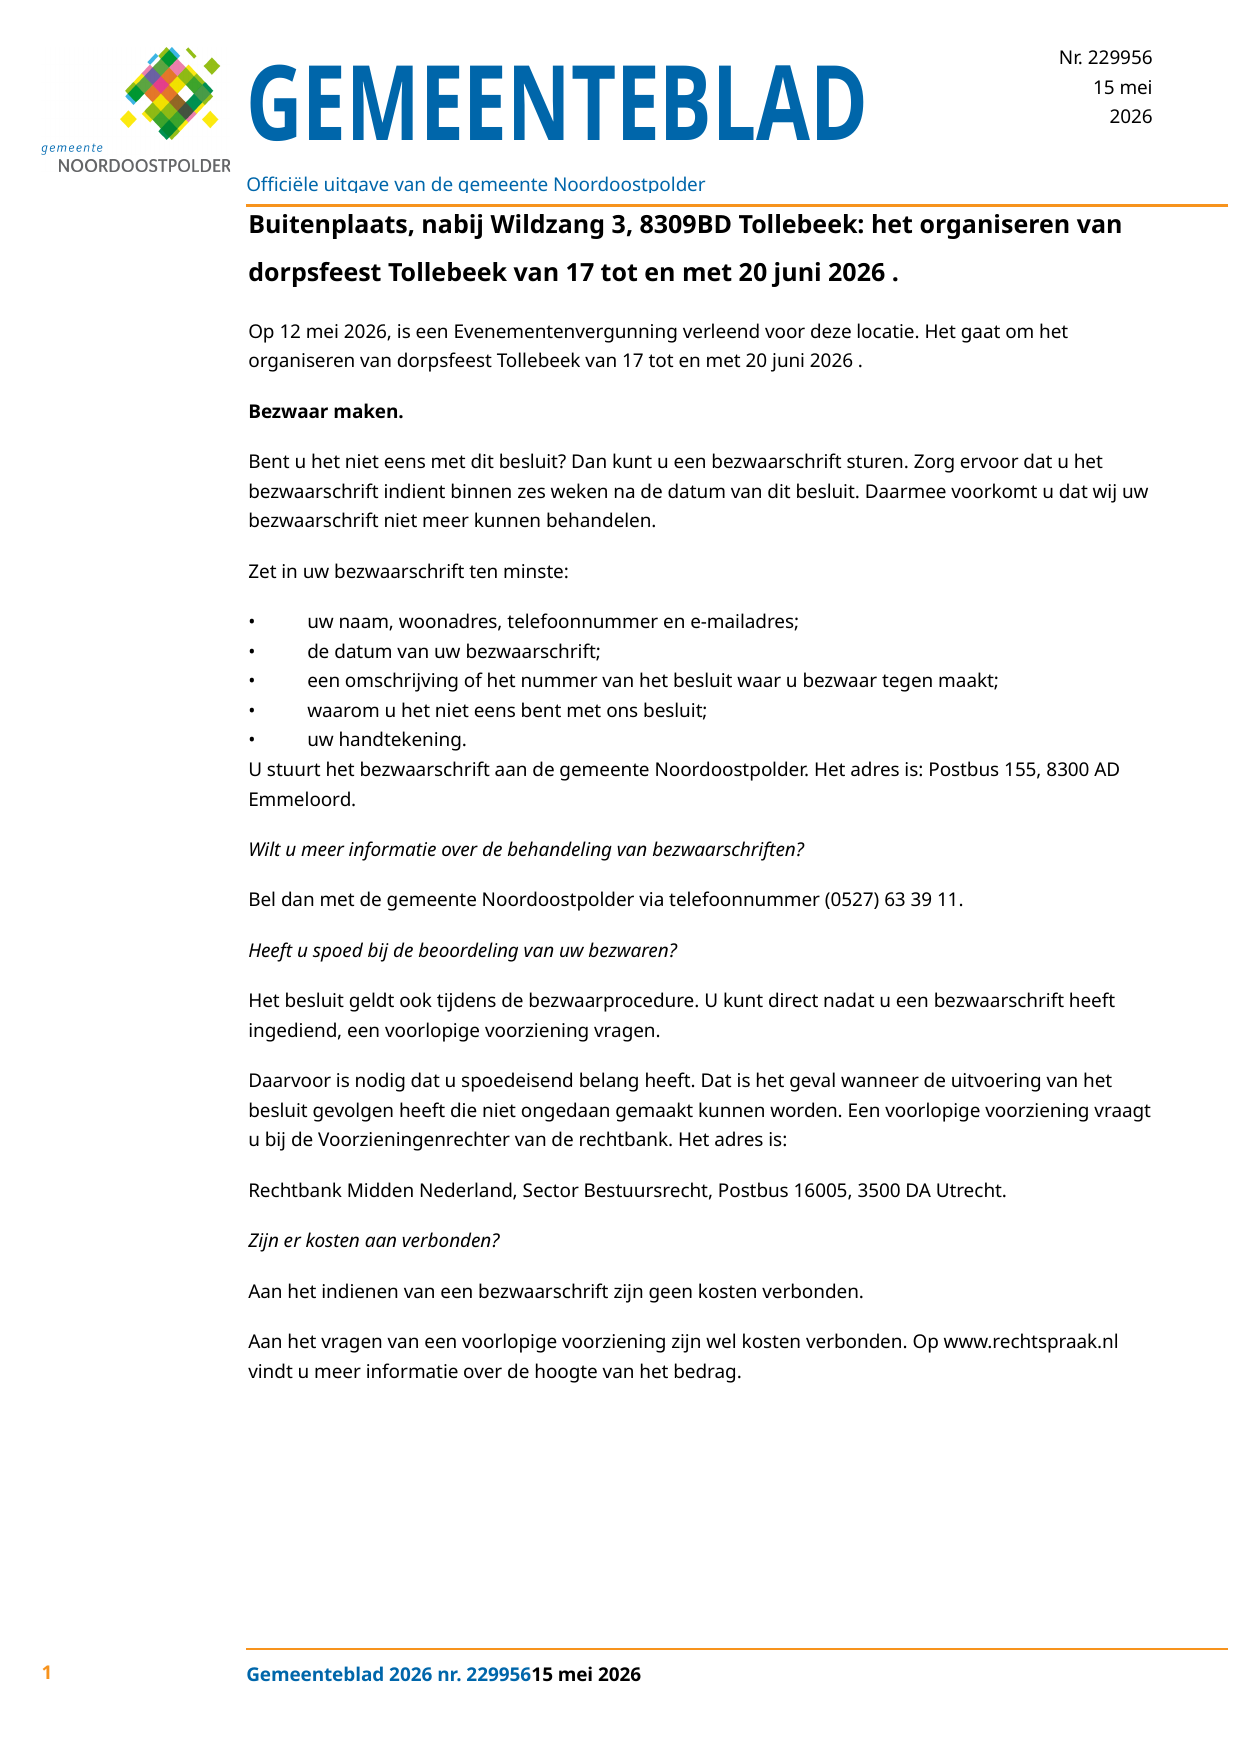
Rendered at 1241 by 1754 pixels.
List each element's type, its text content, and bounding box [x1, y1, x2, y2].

list een omschrijving of het nummer van het besluit waar u bezwaar tegen maakt; [248, 667, 1152, 693]
text U stuurt het bezwaarschrift aan de gemeente Noordoostpolder. Het adres is: Postbus 155, 8300 AD Emmeloord. [248, 756, 1152, 812]
text Zet in uw bezwaarschrift ten minste: [248, 558, 1152, 584]
text Bel dan met de gemeente Noordoostpolder via telefoonnummer (0527) 63 39 11. [248, 887, 1152, 912]
text Bezwaar maken. [248, 398, 1152, 424]
text Op 12 mei 2026, is een Evenementenvergunning verleend voor deze locatie. Het gaat om het organiseren van dorpsfeest Tollebeek van 17 tot en met 20 juni 2026 . [248, 318, 1152, 373]
picture [41, 47, 231, 172]
list uw naam, woonadres, telefoonnummer en e-mailadres; [248, 608, 1152, 634]
text Zijn er kosten aan verbonden? [248, 1227, 1152, 1253]
text Wilt u meer informatie over de behandeling van bezwaarschriften? [248, 836, 1152, 862]
text Buitenplaats, nabij Wildzang 3, 8309BD Tollebeek: het organiseren van dorpsfeest Tollebeek van 17 tot en met 20 juni 2026 . [248, 207, 1152, 288]
text Bent u het niet eens met dit besluit? Dan kunt u een bezwaarschrift sturen. Zorg ervoor dat u het bezwaarschrift indient binnen zes weken na de datum van dit besluit. Daarmee voorkomt u dat wij uw bezwaarschrift niet meer kunnen behandelen. [248, 448, 1152, 533]
list uw handtekening. [248, 727, 1152, 752]
list de datum van uw bezwaarschrift; [248, 638, 1152, 664]
text Daarvoor is nodig dat u spoedeisend belang heeft. Dat is het geval wanneer de uitvoering van het besluit gevolgen heeft die niet ongedaan gemaakt kunnen worden. Een voorlopige voorziening vraagt u bij de Voorzieningenrechter van de rechtbank. Het adres is: [248, 1067, 1152, 1152]
text Het besluit geldt ook tijdens de bezwaarprocedure. U kunt direct nadat u een bezwaarschrift heeft ingediend, een voorlopige voorziening vragen. [248, 987, 1152, 1043]
text Aan het vragen van een voorlopige voorziening zijn wel kosten verbonden. Op www.rechtspraak.nl vindt u meer informatie over de hoogte van het bedrag. [248, 1328, 1152, 1384]
text Heeft u spoed bij de beoordeling van uw bezwaren? [248, 937, 1152, 963]
text Aan het indienen van een bezwaarschrift zijn geen kosten verbonden. [248, 1278, 1152, 1304]
text Rechtbank Midden Nederland, Sector Bestuursrecht, Postbus 16005, 3500 DA Utrecht. [248, 1177, 1152, 1203]
list waarom u het niet eens bent met ons besluit; [248, 697, 1152, 723]
